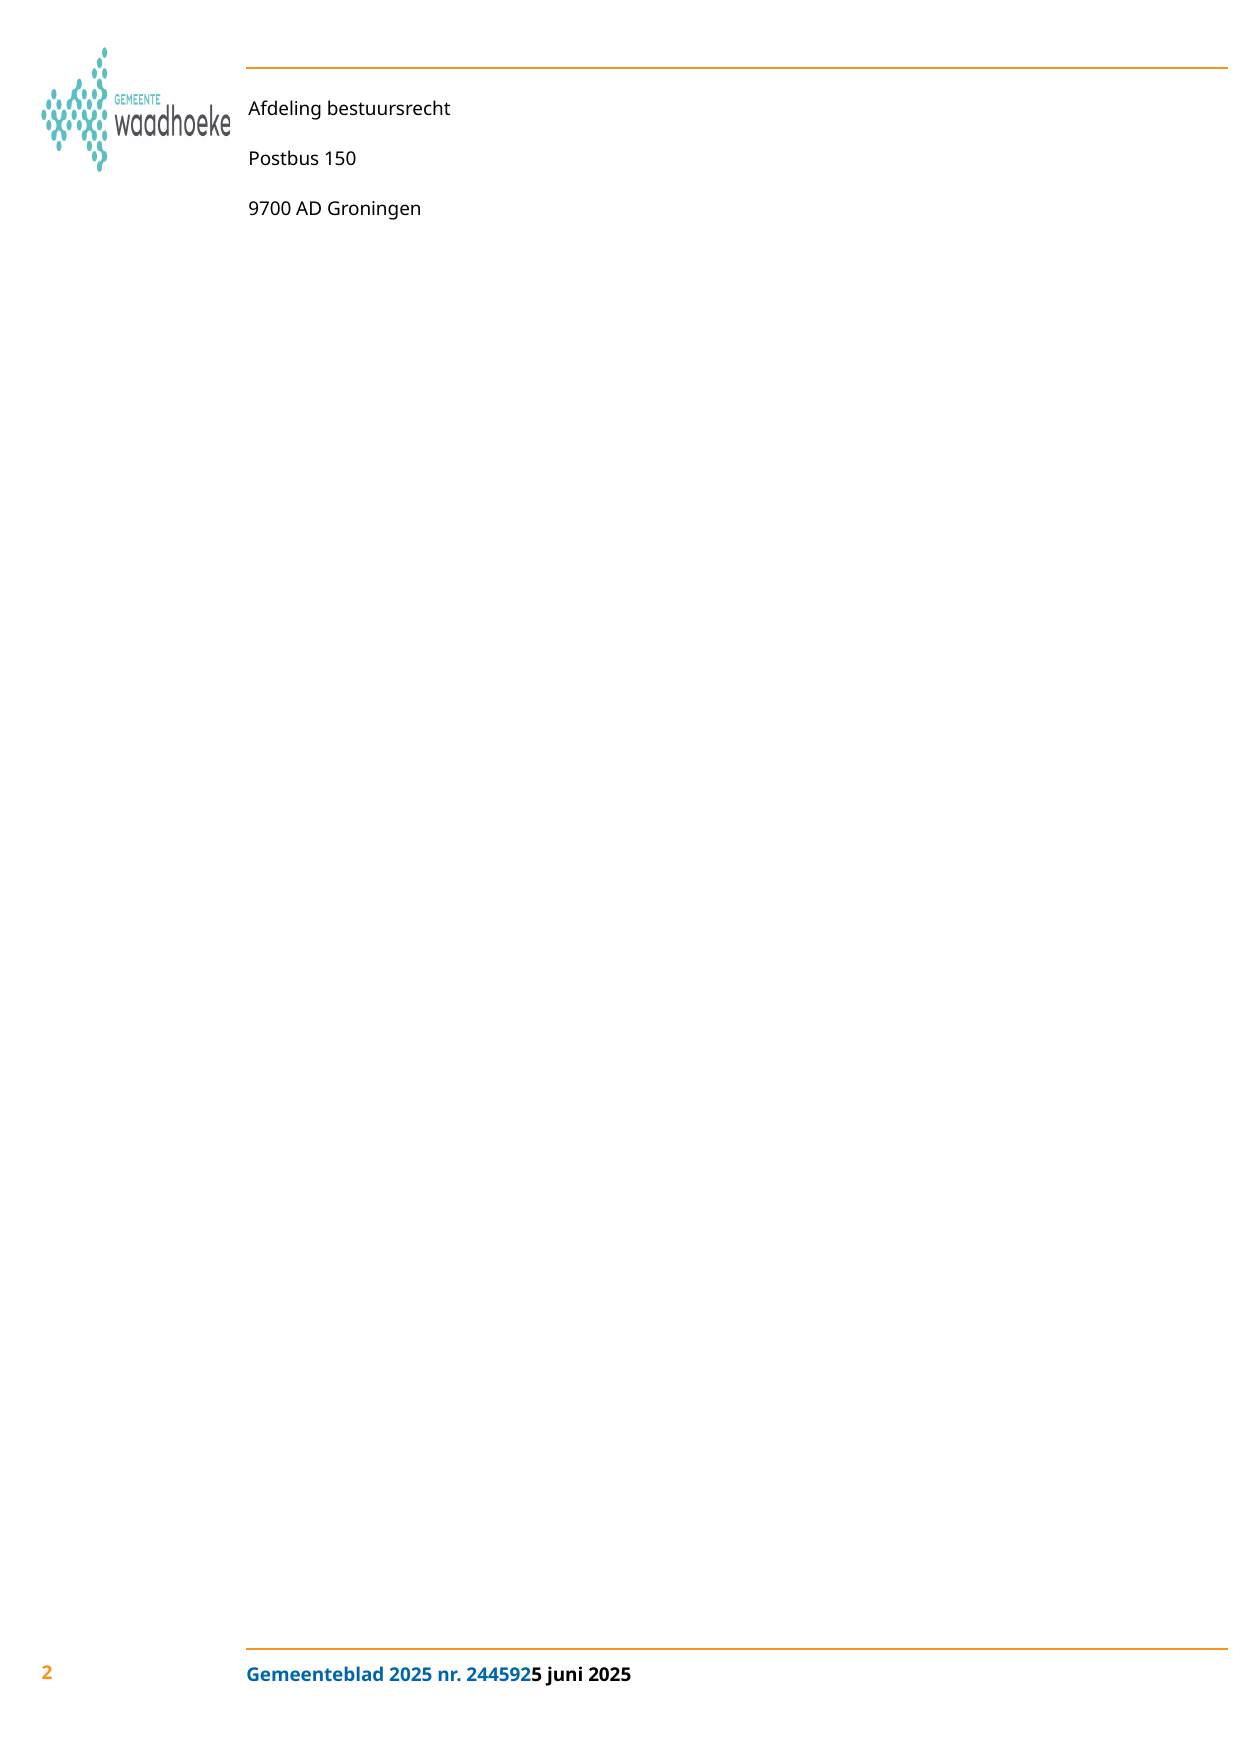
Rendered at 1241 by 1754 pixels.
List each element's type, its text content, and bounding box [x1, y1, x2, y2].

text 9700 AD Groningen [248, 196, 1152, 221]
text Afdeling bestuursrecht [248, 95, 1152, 121]
picture [41, 47, 231, 172]
text Postbus 150 [248, 145, 1152, 171]
